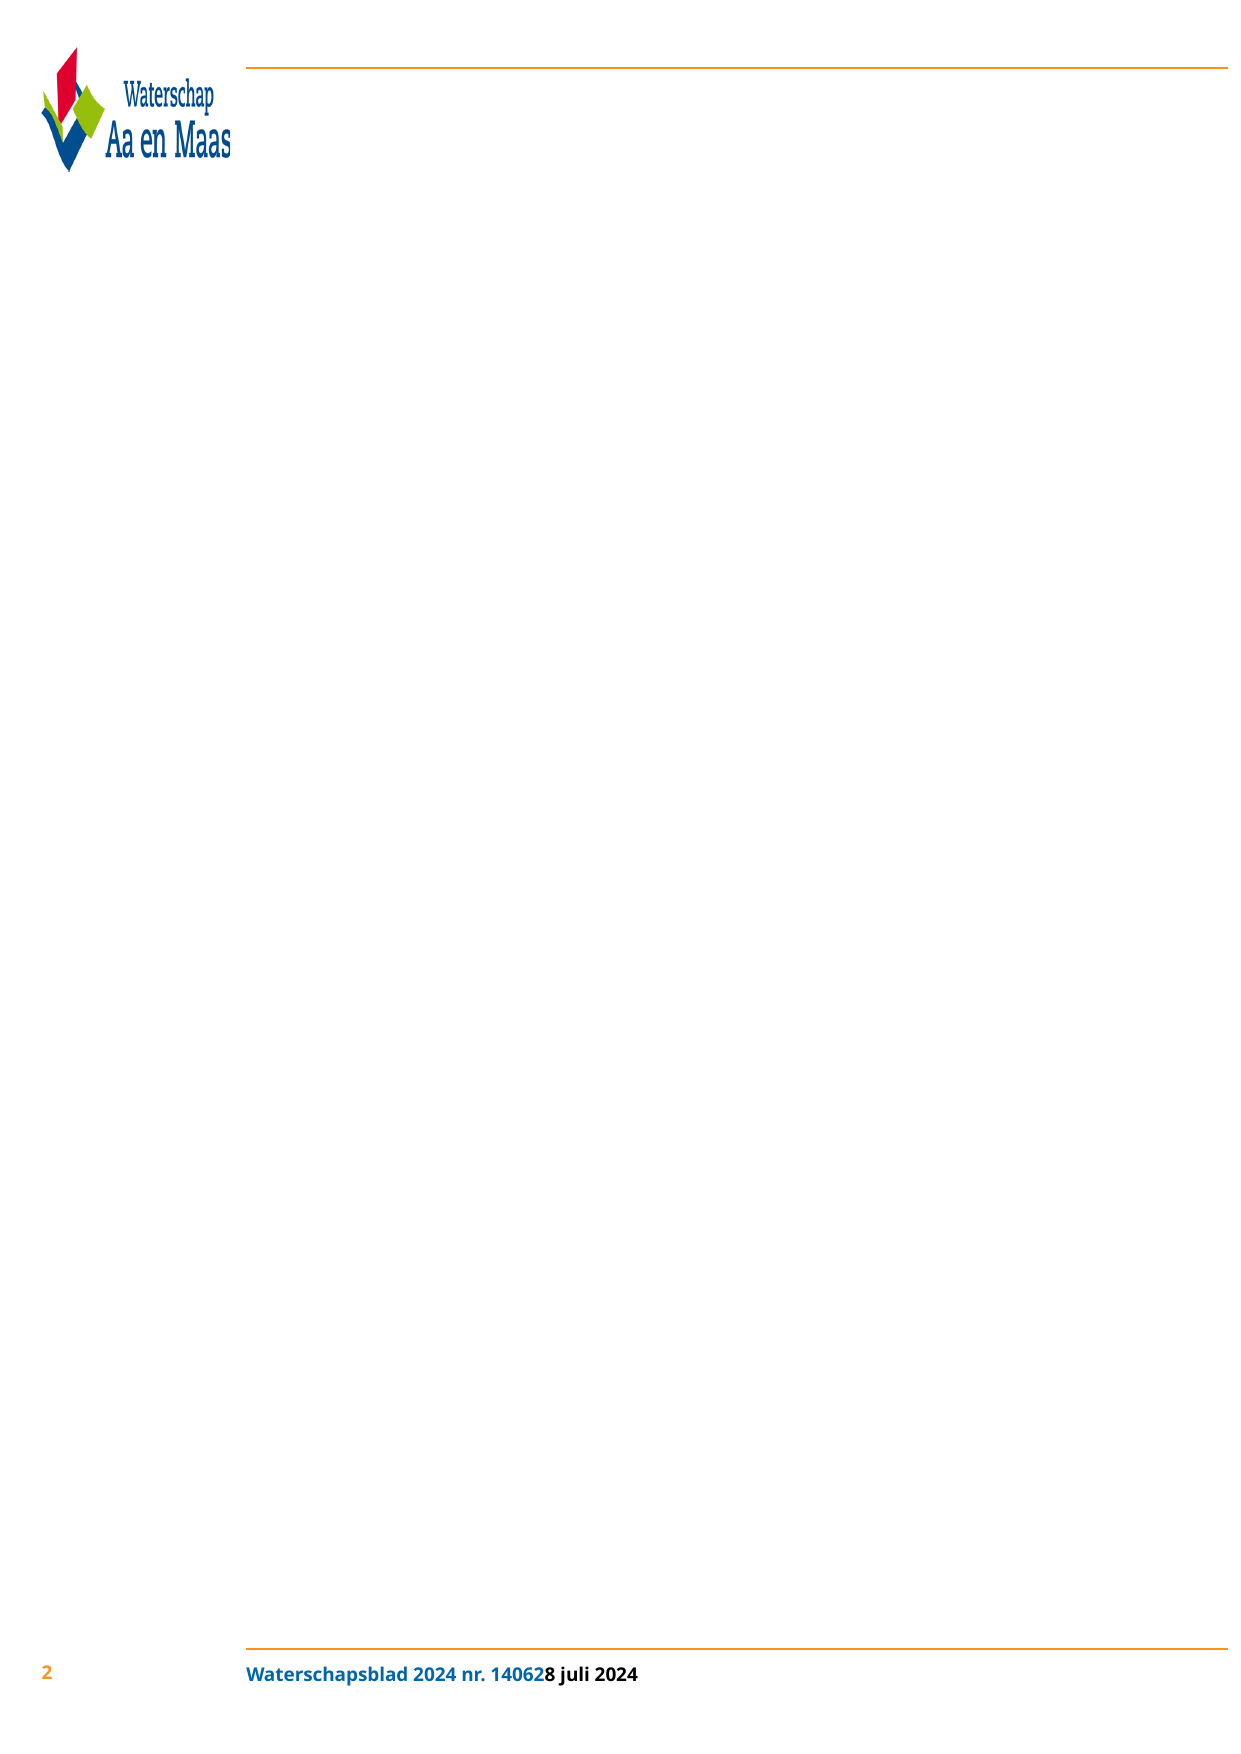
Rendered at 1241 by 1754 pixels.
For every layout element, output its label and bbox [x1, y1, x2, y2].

picture [41, 47, 231, 172]
